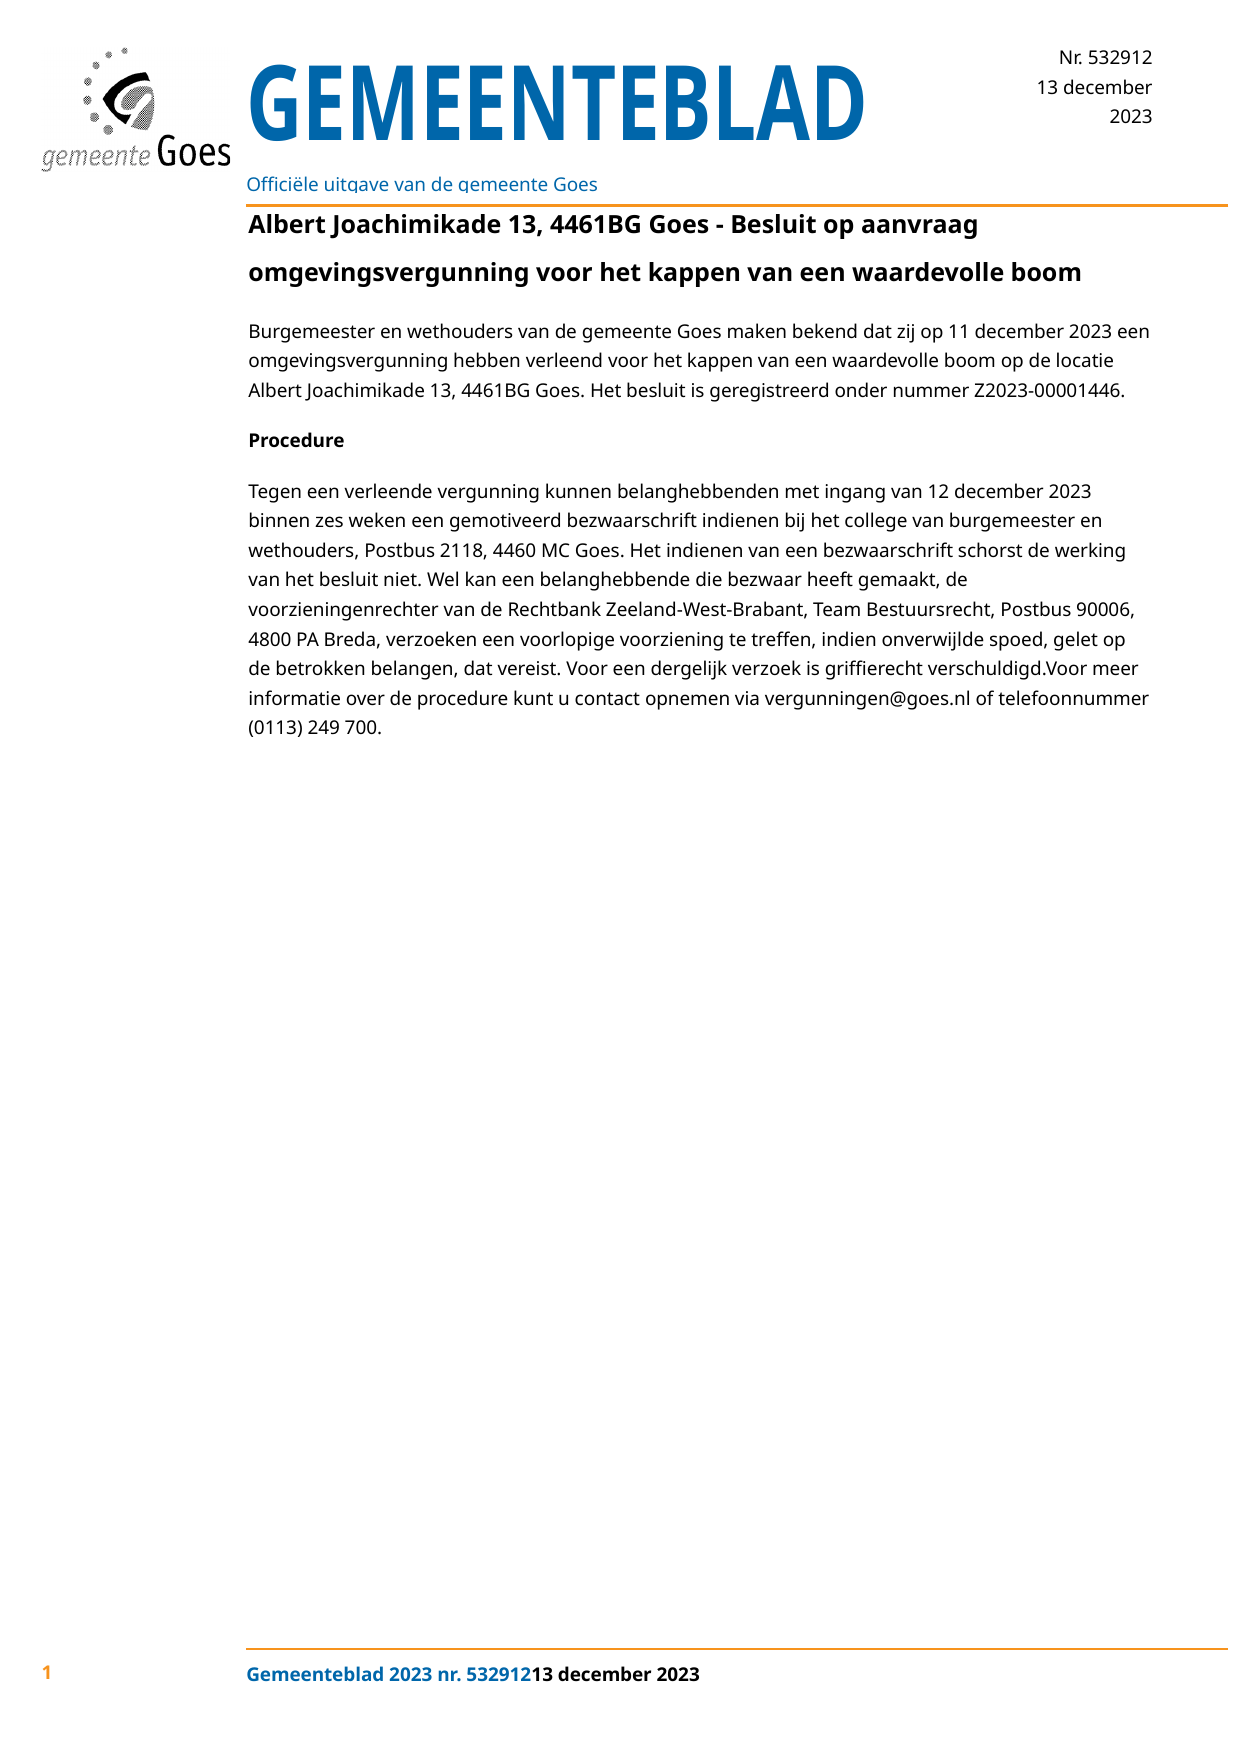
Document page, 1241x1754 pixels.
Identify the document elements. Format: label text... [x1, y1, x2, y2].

picture [41, 47, 231, 172]
text Tegen een verleende vergunning kunnen belanghebbenden met ingang van 12 december 2023 binnen zes weken een gemotiveerd bezwaarschrift indienen bij het college van burgemeester en wethouders, Postbus 2118, 4460 MC Goes. Het indienen van een bezwaarschrift schorst de werking van het besluit niet. Wel kan een belanghebbende die bezwaar heeft gemaakt, de voorzieningenrechter van de Rechtbank Zeeland-West-Brabant, Team Bestuursrecht, Postbus 90006, 4800 PA Breda, verzoeken een voorlopige voorziening te treffen, indien onverwijlde spoed, gelet op de betrokken belangen, dat vereist. Voor een dergelijk verzoek is griffierecht verschuldigd.Voor meer informatie over de procedure kunt u contact opnemen via vergunningen@goes.nl of telefoonnummer (0113) 249 700. [248, 478, 1152, 740]
text Procedure [248, 427, 1152, 453]
text Burgemeester en wethouders van de gemeente Goes maken bekend dat zij op 11 december 2023 een omgevingsvergunning hebben verleend voor het kappen van een waardevolle boom op de locatie Albert Joachimikade 13, 4461BG Goes. Het besluit is geregistreerd onder nummer Z2023-00001446. [248, 318, 1152, 403]
text Albert Joachimikade 13, 4461BG Goes - Besluit op aanvraag omgevingsvergunning voor het kappen van een waardevolle boom [248, 207, 1152, 288]
